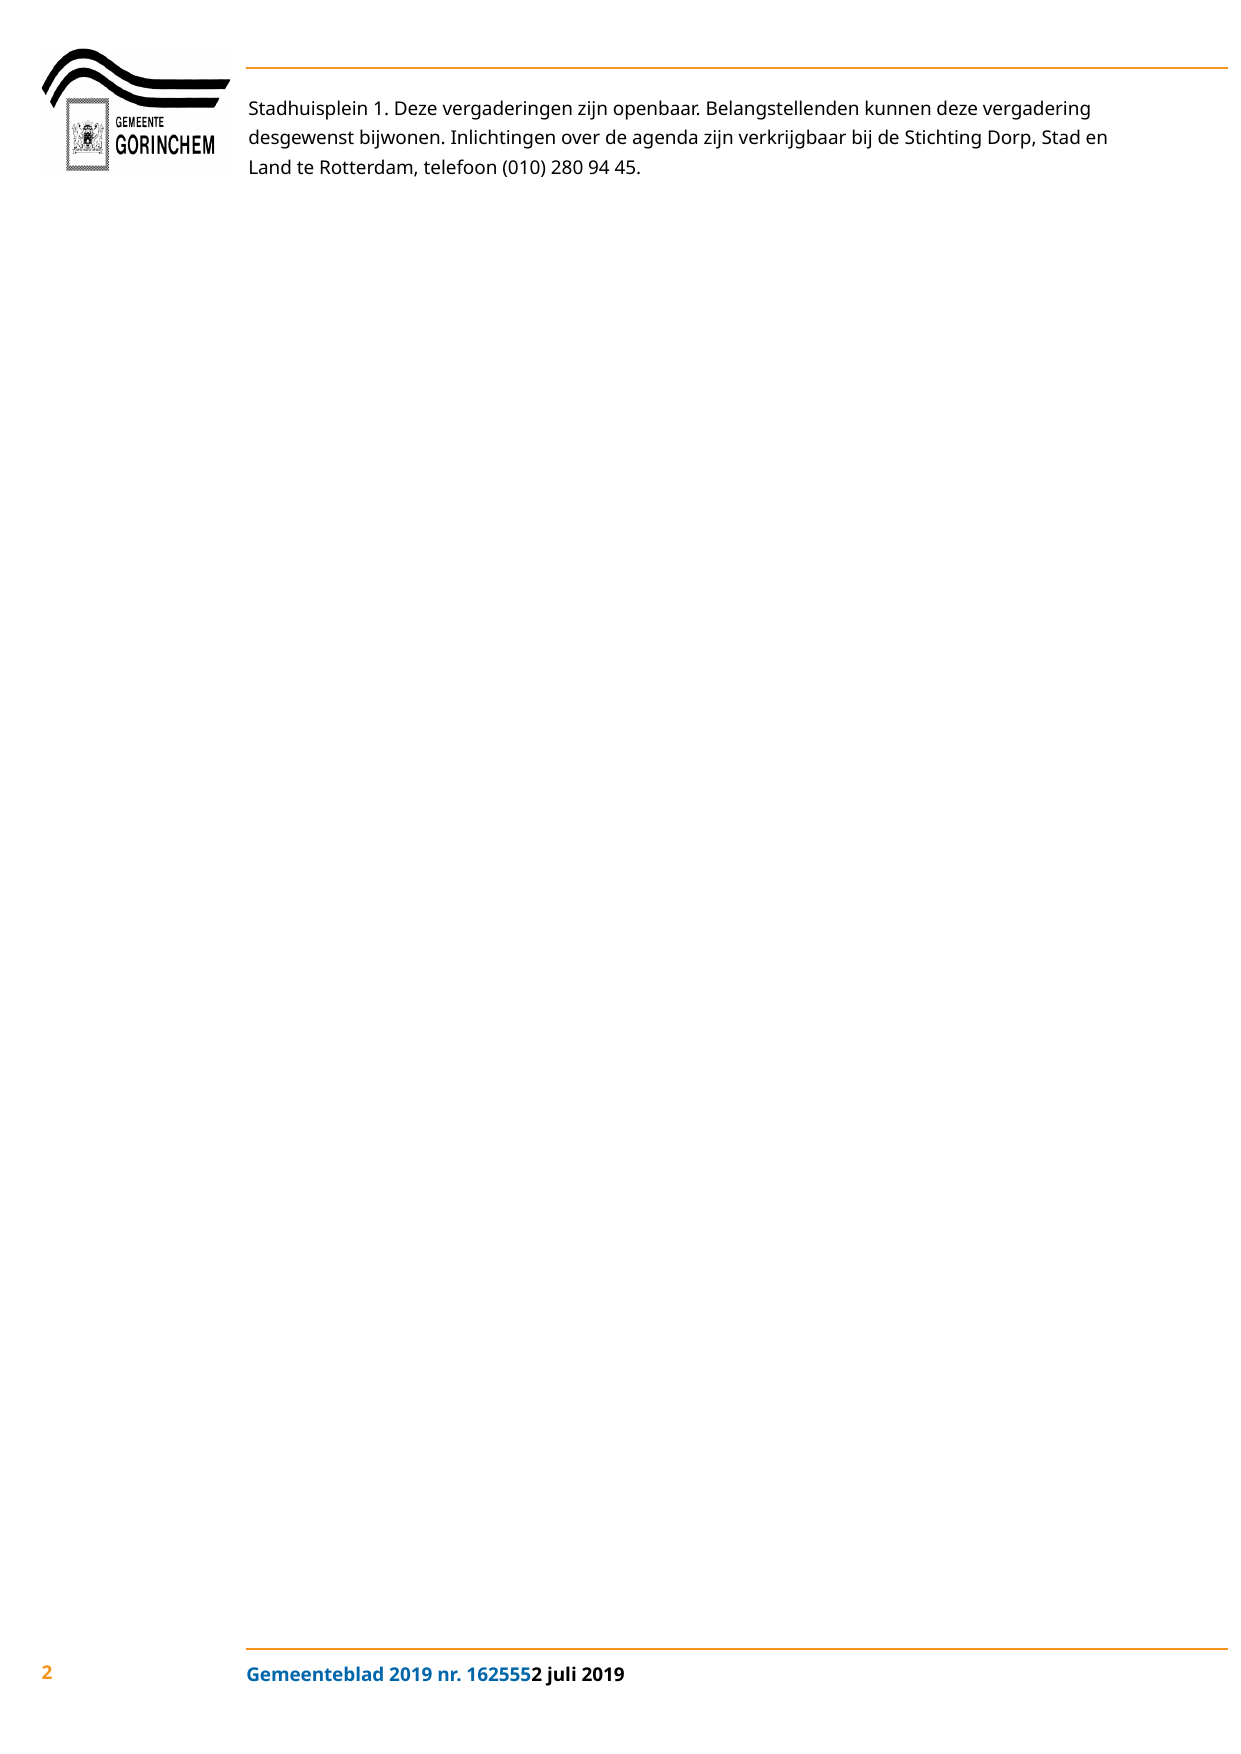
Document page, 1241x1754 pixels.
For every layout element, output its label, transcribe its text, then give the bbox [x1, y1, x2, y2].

text Stadhuisplein 1. Deze vergaderingen zijn openbaar. Belangstellenden kunnen deze vergadering desgewenst bijwonen. Inlichtingen over de agenda zijn verkrijgbaar bij de Stichting Dorp, Stad en Land te Rotterdam, telefoon (010) 280 94 45. [248, 95, 1152, 180]
picture [41, 47, 231, 172]
